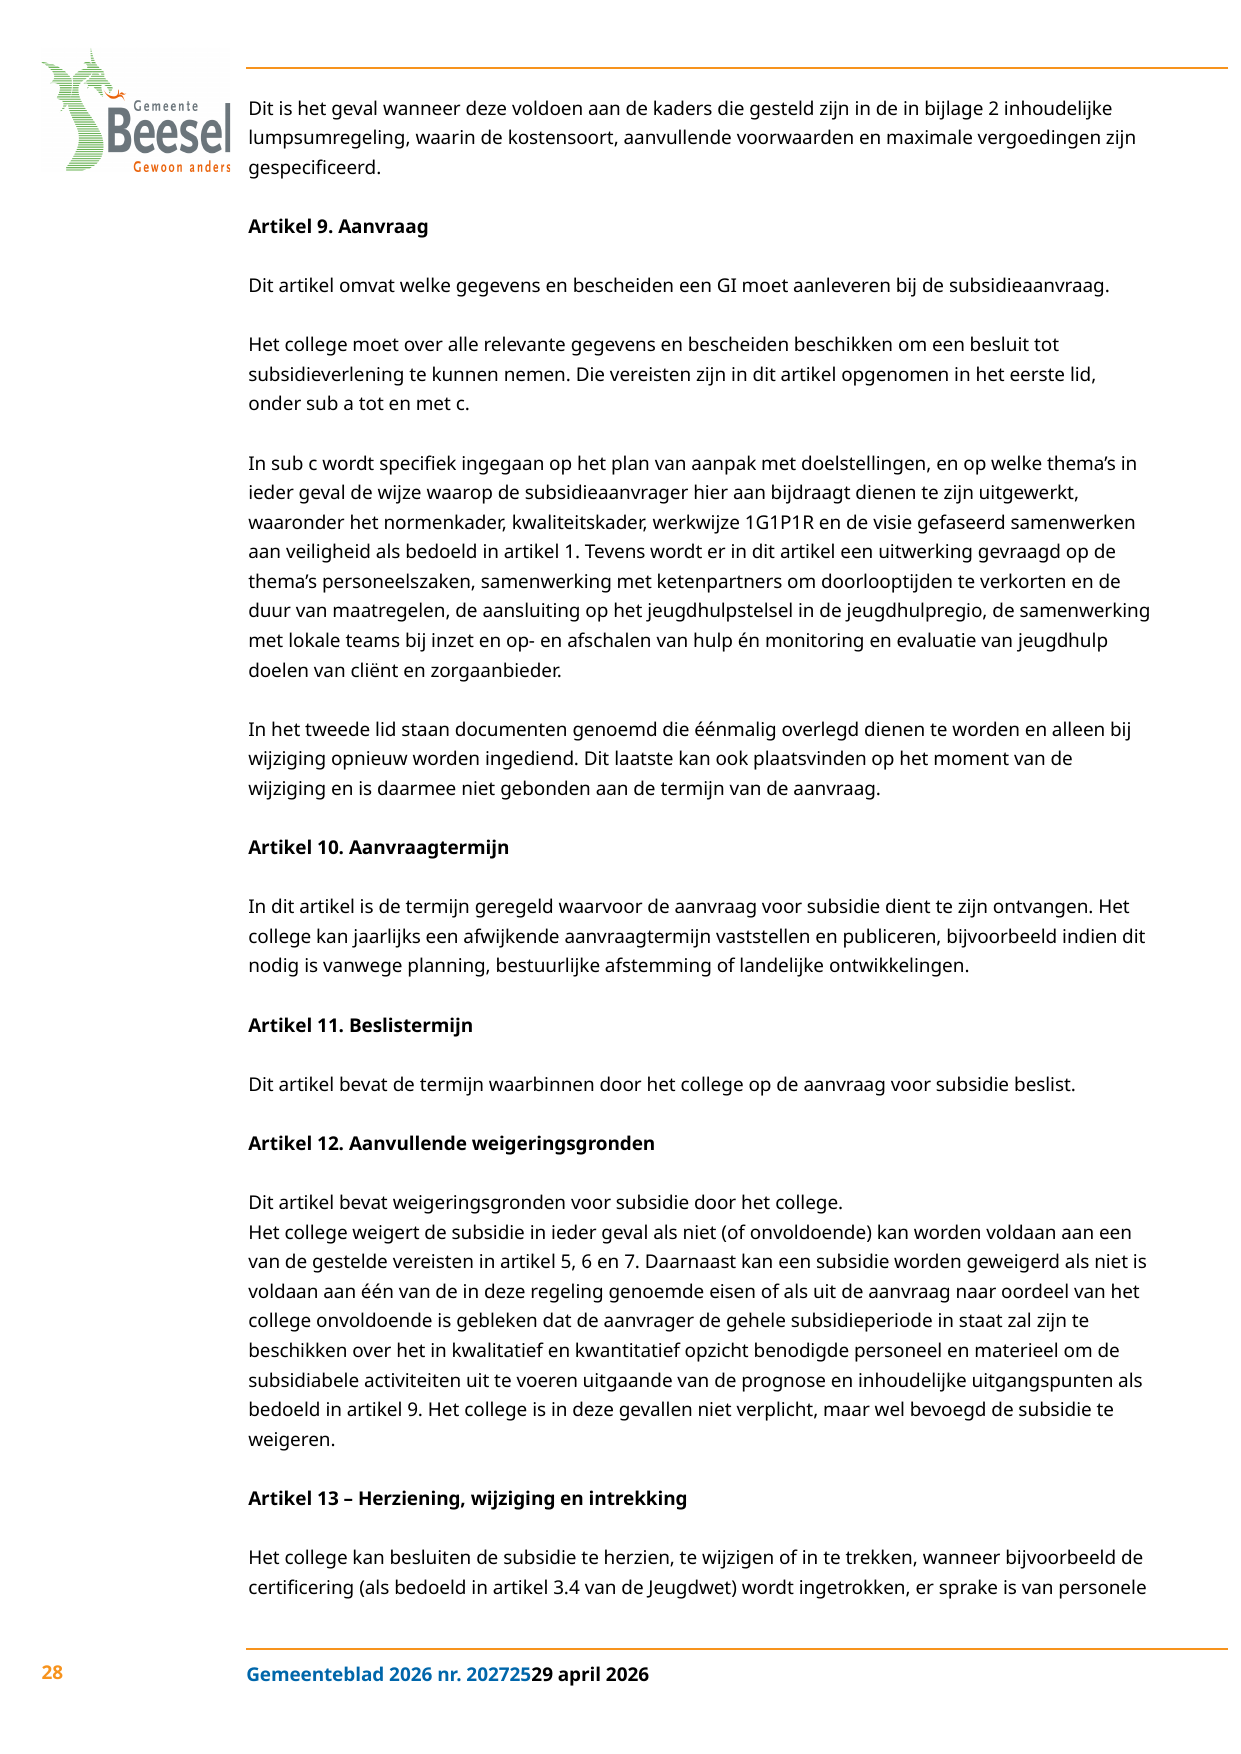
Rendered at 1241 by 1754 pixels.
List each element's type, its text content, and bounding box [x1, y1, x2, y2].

text Artikel 9. Aanvraag [248, 213, 1152, 239]
text Dit is het geval wanneer deze voldoen aan de kaders die gesteld zijn in de in bijlage 2 inhoudelijke lumpsumregeling, waarin de kostensoort, aanvullende voorwaarden en maximale vergoedingen zijn gespecificeerd. [248, 95, 1152, 180]
text Dit artikel bevat de termijn waarbinnen door het college op de aanvraag voor subsidie beslist. [248, 1071, 1152, 1097]
text Het college weigert de subsidie in ieder geval als niet (of onvoldoende) kan worden voldaan aan een van de gestelde vereisten in artikel 5, 6 en 7. Daarnaast kan een subsidie worden geweigerd als niet is voldaan aan één van de in deze regeling genoemde eisen of als uit de aanvraag naar oordeel van het college onvoldoende is gebleken dat de aanvrager de gehele subsidieperiode in staat zal zijn te beschikken over het in kwalitatief en kwantitatief opzicht benodigde personeel en materieel om de subsidiabele activiteiten uit te voeren uitgaande van de prognose en inhoudelijke uitgangspunten als bedoeld in artikel 9. Het college is in deze gevallen niet verplicht, maar wel bevoegd de subsidie te weigeren. [248, 1219, 1152, 1452]
text Artikel 13 – Herziening, wijziging en intrekking [248, 1485, 1152, 1511]
text Artikel 10. Aanvraagtermijn [248, 834, 1152, 860]
text In het tweede lid staan documenten genoemd die éénmalig overlegd dienen te worden en alleen bij wijziging opnieuw worden ingediend. Dit laatste kan ook plaatsvinden op het moment van de wijziging en is daarmee niet gebonden aan de termijn van de aanvraag. [248, 716, 1152, 801]
text In sub c wordt specifiek ingegaan op het plan van aanpak met doelstellingen, en op welke thema’s in ieder geval de wijze waarop de subsidieaanvrager hier aan bijdraagt dienen te zijn uitgewerkt, waaronder het normenkader, kwaliteitskader, werkwijze 1G1P1R en de visie gefaseerd samenwerken aan veiligheid als bedoeld in artikel 1. Tevens wordt er in dit artikel een uitwerking gevraagd op de thema’s personeelszaken, samenwerking met ketenpartners om doorlooptijden te verkorten en de duur van maatregelen, de aansluiting op het jeugdhulpstelsel in de jeugdhulpregio, de samenwerking met lokale teams bij inzet en op- en afschalen van hulp én monitoring en evaluatie van jeugdhulp doelen van cliënt en zorgaanbieder. [248, 450, 1152, 683]
text Artikel 11. Beslistermijn [248, 1012, 1152, 1038]
text In dit artikel is de termijn geregeld waarvoor de aanvraag voor subsidie dient te zijn ontvangen. Het college kan jaarlijks een afwijkende aanvraagtermijn vaststellen en publiceren, bijvoorbeeld indien dit nodig is vanwege planning, bestuurlijke afstemming of landelijke ontwikkelingen. [248, 893, 1152, 978]
text Dit artikel bevat weigeringsgronden voor subsidie door het college. [248, 1189, 1152, 1215]
text Het college kan besluiten de subsidie te herzien, te wijzigen of in te trekken, wanneer bijvoorbeeld de certificering (als bedoeld in artikel 3.4 van de Jeugdwet) wordt ingetrokken, er sprake is van personele [248, 1544, 1152, 1600]
text Dit artikel omvat welke gegevens en bescheiden een GI moet aanleveren bij de subsidieaanvraag. [248, 272, 1152, 298]
picture [41, 47, 231, 172]
text Het college moet over alle relevante gegevens en bescheiden beschikken om een besluit tot subsidieverlening te kunnen nemen. Die vereisten zijn in dit artikel opgenomen in het eerste lid, onder sub a tot en met c. [248, 331, 1152, 416]
text Artikel 12. Aanvullende weigeringsgronden [248, 1130, 1152, 1156]
